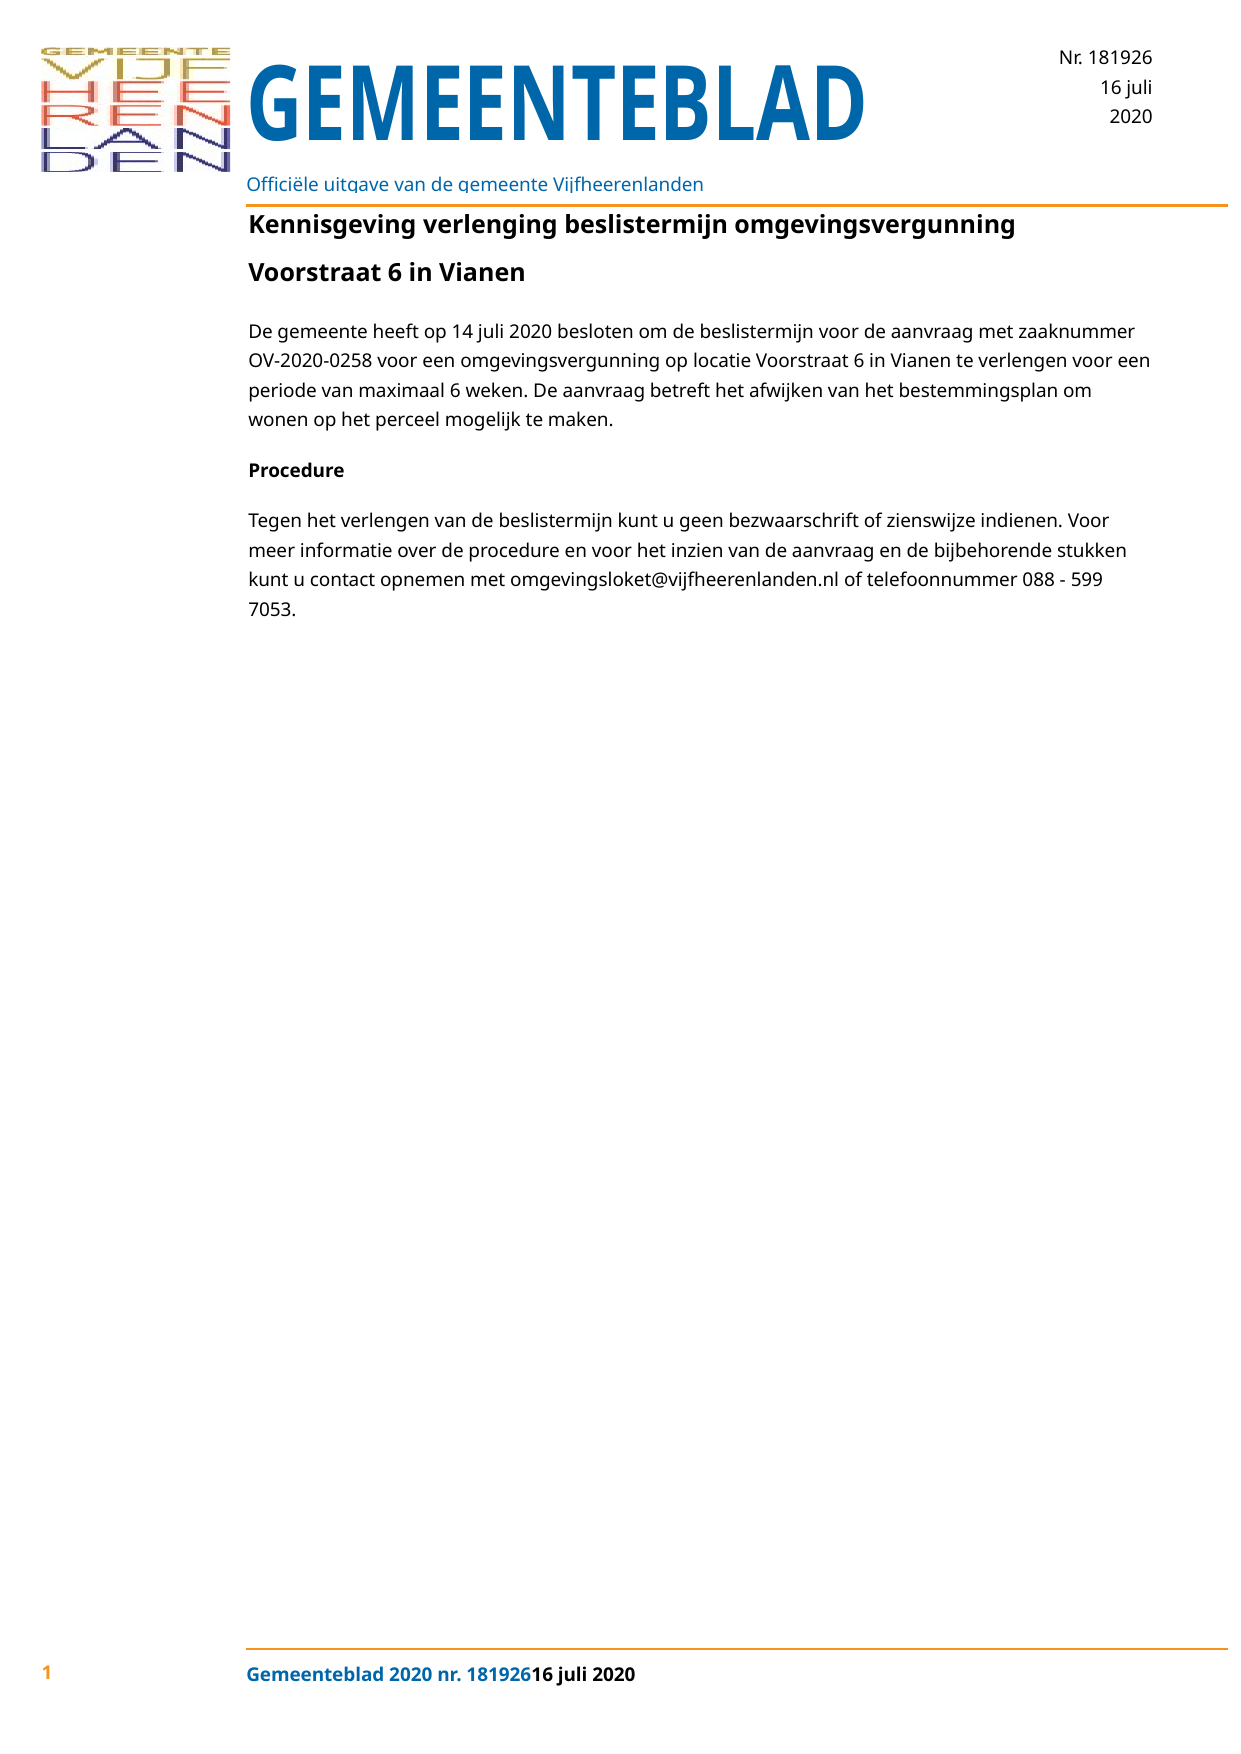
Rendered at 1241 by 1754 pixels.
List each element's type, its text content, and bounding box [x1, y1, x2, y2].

text Procedure [248, 457, 1152, 483]
text Kennisgeving verlenging beslistermijn omgevingsvergunning Voorstraat 6 in Vianen [248, 207, 1152, 288]
picture [41, 47, 231, 172]
text Tegen het verlengen van de beslistermijn kunt u geen bezwaarschrift of zienswijze indienen. Voor meer informatie over de procedure en voor het inzien van de aanvraag en de bijbehorende stukken kunt u contact opnemen met omgevingsloket@vijfheerenlanden.nl of telefoonnummer 088 - 599 7053. [248, 507, 1152, 622]
text De gemeente heeft op 14 juli 2020 besloten om de beslistermijn voor de aanvraag met zaaknummer OV-2020-0258 voor een omgevingsvergunning op locatie Voorstraat 6 in Vianen te verlengen voor een periode van maximaal 6 weken. De aanvraag betreft het afwijken van het bestemmingsplan om wonen op het perceel mogelijk te maken. [248, 318, 1152, 432]
